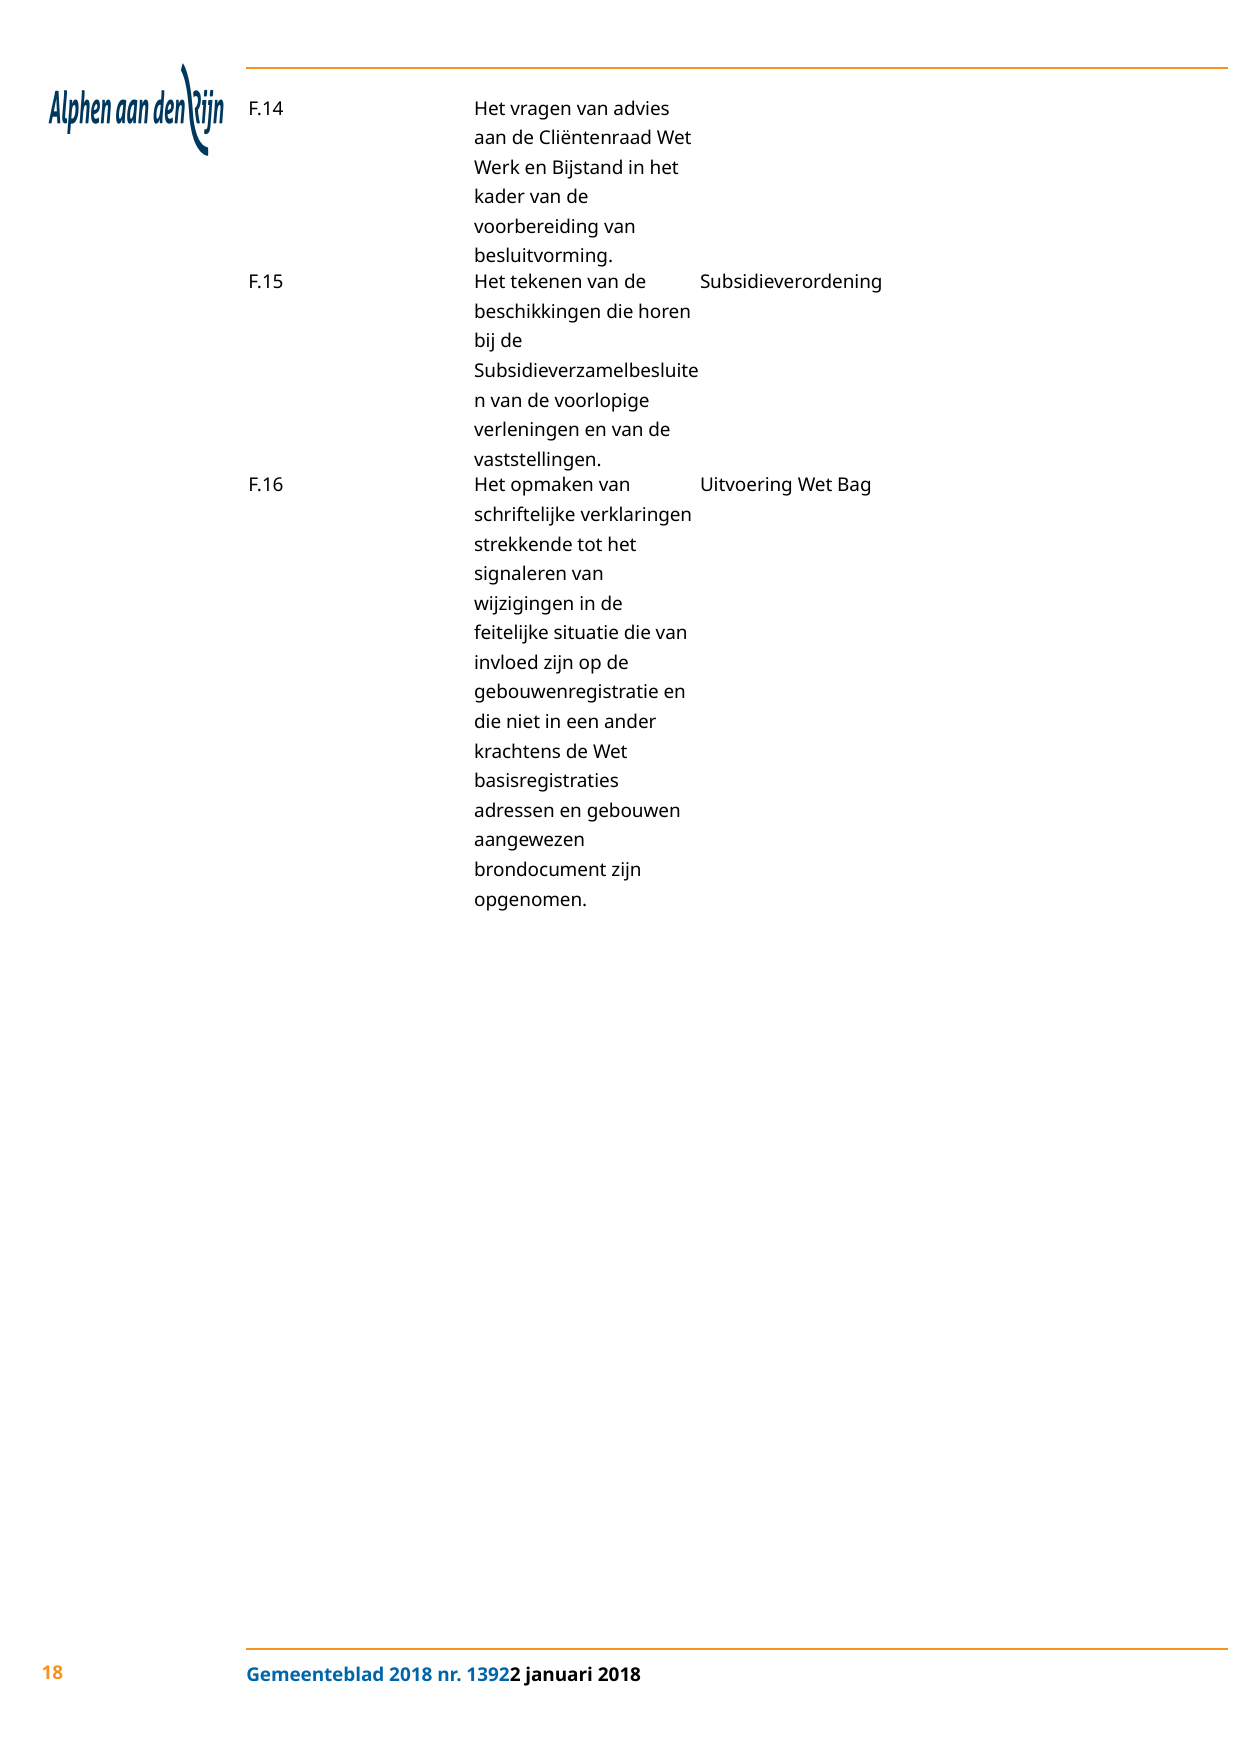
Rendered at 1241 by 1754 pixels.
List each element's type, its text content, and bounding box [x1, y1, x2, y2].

table_cell [926, 269, 1152, 472]
table_header Het vragen van advies aan de Cliëntenraad Wet Werk en Bijstand in het kader van de voorbereiding van besluitvorming. [474, 95, 700, 268]
table_cell F.15 [248, 269, 474, 472]
table_header F.14 [248, 95, 474, 268]
picture [41, 47, 231, 172]
table_cell F.16 [248, 472, 474, 912]
table_header [700, 95, 926, 268]
table_cell Uitvoering Wet Bag [700, 472, 926, 912]
table_header [926, 95, 1152, 268]
table_cell Het tekenen van de beschikkingen die horen bij de Subsidieverzamelbesluiten van de voorlopige verleningen en van de vaststellingen. [474, 269, 700, 472]
table_cell Subsidieverordening [700, 269, 926, 472]
table_cell [926, 472, 1152, 912]
table_cell Het opmaken van schriftelijke verklaringen strekkende tot het signaleren van wijzigingen in de feitelijke situatie die van invloed zijn op de gebouwenregistratie en die niet in een ander krachtens de Wet basisregistraties adressen en gebouwen aangewezen brondocument zijn opgenomen. [474, 472, 700, 912]
